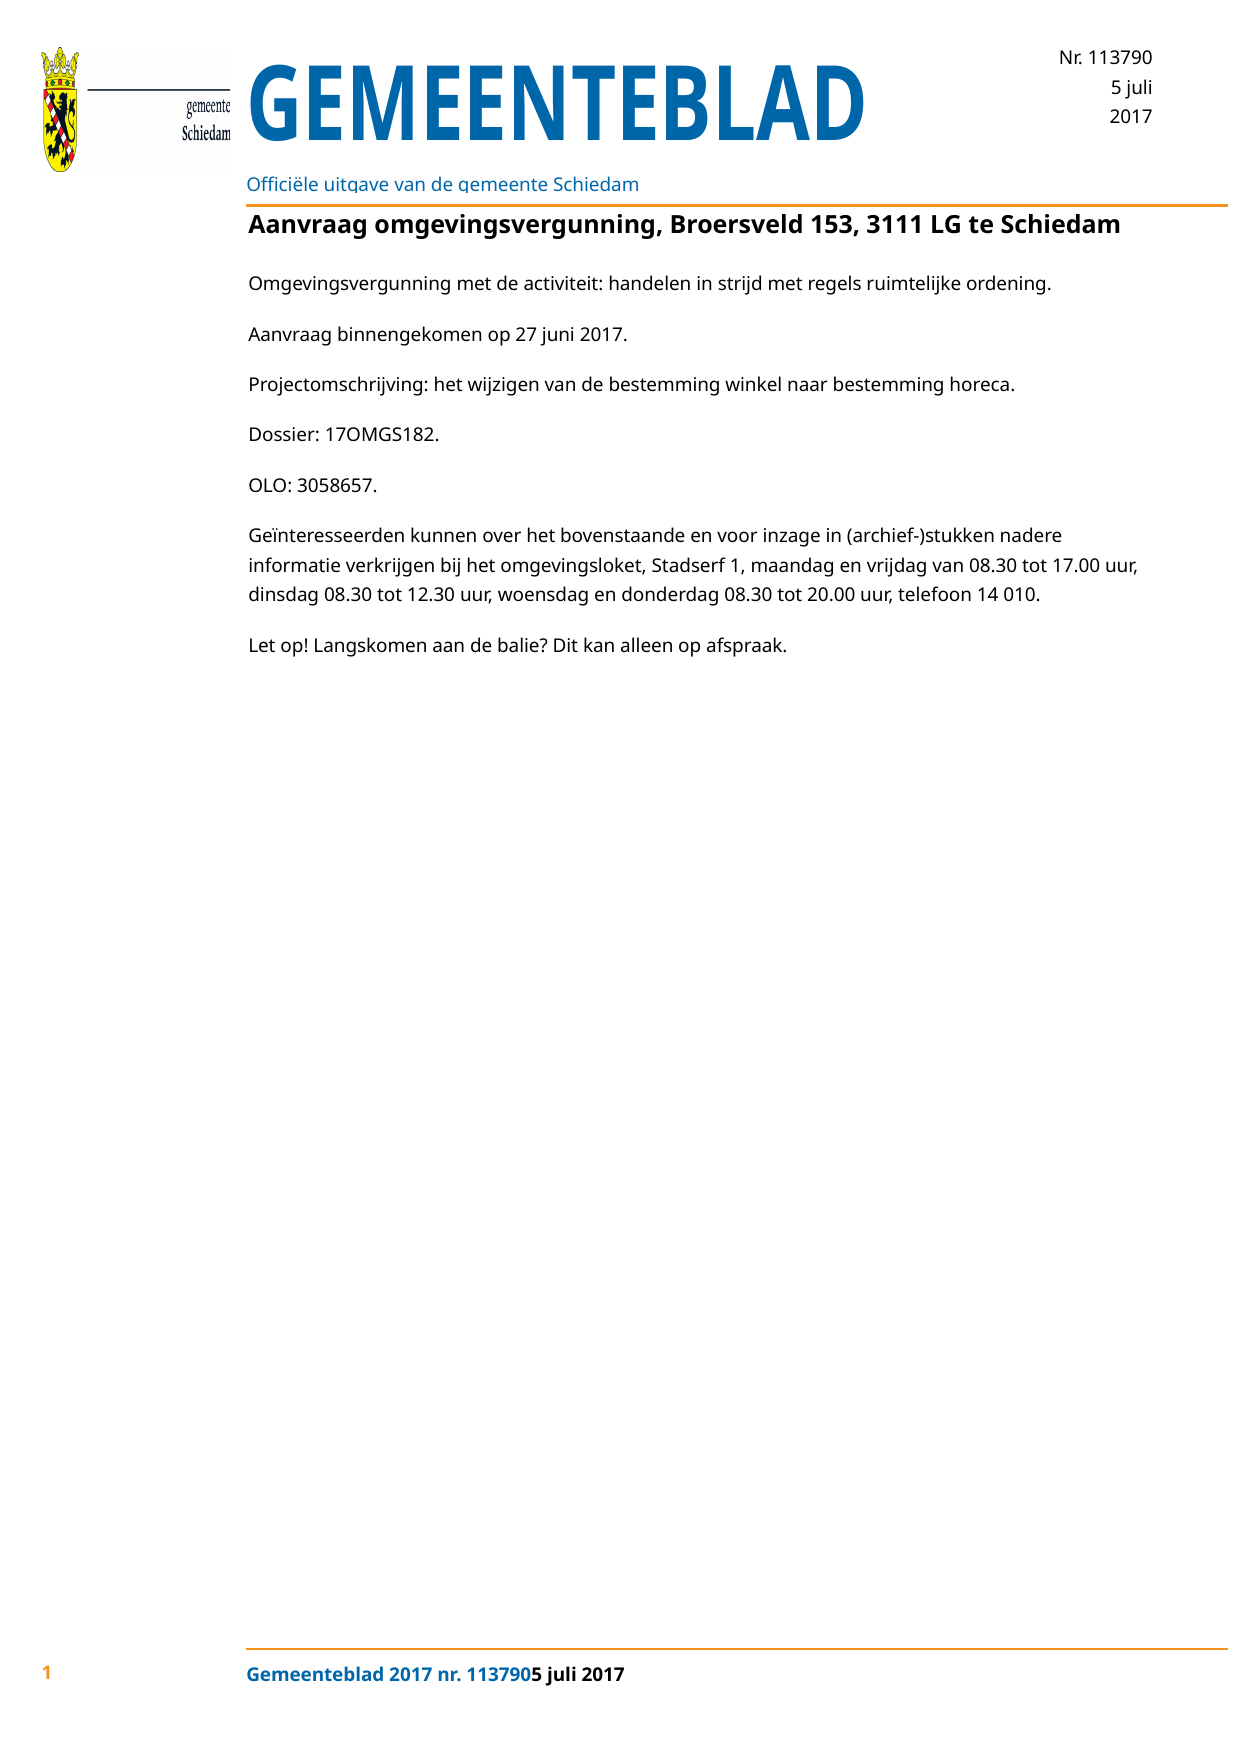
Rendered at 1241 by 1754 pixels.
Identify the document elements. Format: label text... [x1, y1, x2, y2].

text OLO: 3058657. [248, 472, 1152, 498]
text Let op! Langskomen aan de balie? Dit kan alleen op afspraak. [248, 632, 1152, 658]
text Omgevingsvergunning met de activiteit: handelen in strijd met regels ruimtelijke ordening. [248, 270, 1152, 296]
text Aanvraag omgevingsvergunning, Broersveld 153, 3111 LG te Schiedam [248, 207, 1152, 241]
text Projectomschrijving: het wijzigen van de bestemming winkel naar bestemming horeca. [248, 371, 1152, 397]
text Geïnteresseerden kunnen over het bovenstaande en voor inzage in (archief-)stukken nadere informatie verkrijgen bij het omgevingsloket, Stadserf 1, maandag en vrijdag van 08.30 tot 17.00 uur, dinsdag 08.30 tot 12.30 uur, woensdag en donderdag 08.30 tot 20.00 uur, telefoon 14 010. [248, 522, 1152, 607]
text Dossier: 17OMGS182. [248, 422, 1152, 447]
text Aanvraag binnengekomen op 27 juni 2017. [248, 321, 1152, 346]
picture [41, 47, 231, 172]
